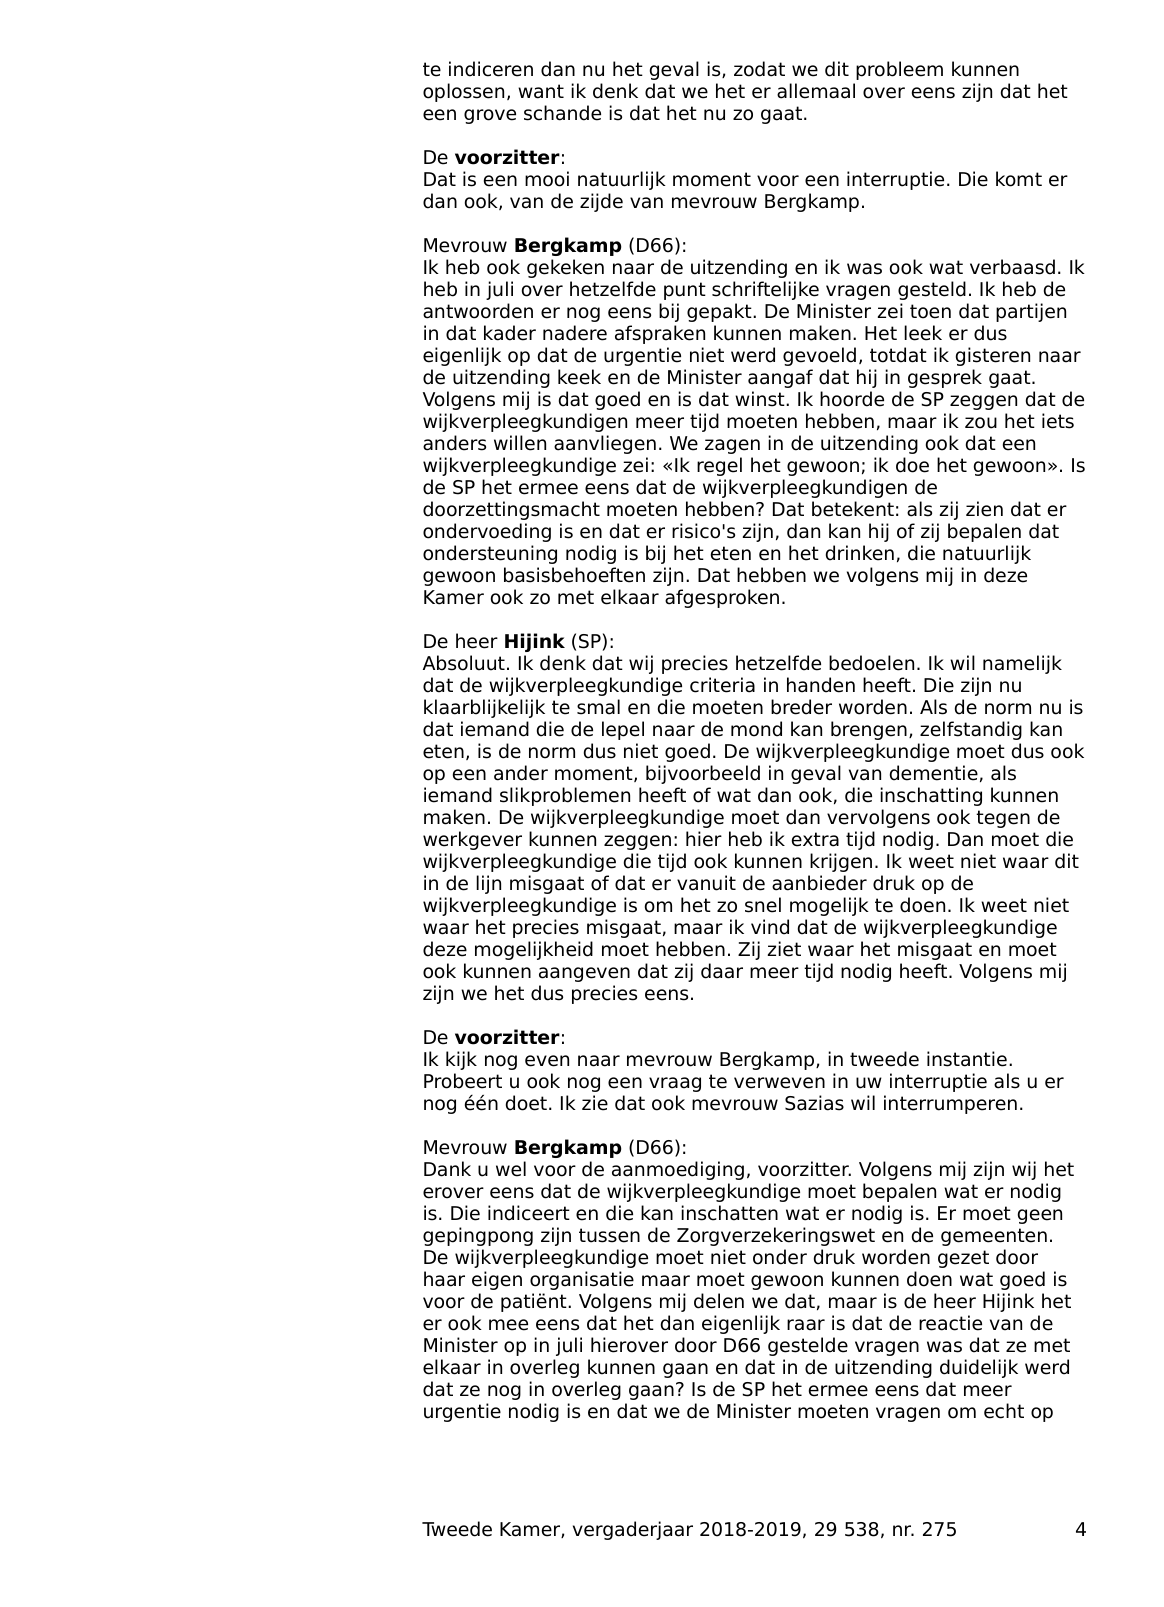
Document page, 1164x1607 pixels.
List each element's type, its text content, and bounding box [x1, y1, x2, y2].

text Ik heb ook gekeken naar de uitzending en ik was ook wat verbaasd. Ik heb in juli over hetzelfde punt schriftelijke vragen gesteld. Ik heb de antwoorden er nog eens bij gepakt. De Minister zei toen dat partijen in dat kader nadere afspraken kunnen maken. Het leek er dus eigenlijk op dat de urgentie niet werd gevoeld, totdat ik gisteren naar de uitzending keek en de Minister aangaf dat hij in gesprek gaat. Volgens mij is dat goed en is dat winst. Ik hoorde de SP zeggen dat de wijkverpleegkundigen meer tijd moeten hebben, maar ik zou het iets anders willen aanvliegen. We zagen in de uitzending ook dat een wijkverpleegkundige zei: «Ik regel het gewoon; ik doe het gewoon». Is de SP het ermee eens dat de wijkverpleegkundigen de doorzettingsmacht moeten hebben? Dat betekent: als zij zien dat er ondervoeding is en dat er risico's zijn, dan kan hij of zij bepalen dat ondersteuning nodig is bij het eten en het drinken, die natuurlijk gewoon basisbehoeften zijn. Dat hebben we volgens mij in deze Kamer ook zo met elkaar afgesproken. [422, 257, 1087, 609]
text De voorzitter: [422, 147, 1087, 169]
text Absoluut. Ik denk dat wij precies hetzelfde bedoelen. Ik wil namelijk dat de wijkverpleegkundige criteria in handen heeft. Die zijn nu klaarblijkelijk te smal en die moeten breder worden. Als de norm nu is dat iemand die de lepel naar de mond kan brengen, zelfstandig kan eten, is de norm dus niet goed. De wijkverpleegkundige moet dus ook op een ander moment, bijvoorbeeld in geval van dementie, als iemand slikproblemen heeft of wat dan ook, die inschatting kunnen maken. De wijkverpleegkundige moet dan vervolgens ook tegen de werkgever kunnen zeggen: hier heb ik extra tijd nodig. Dan moet die wijkverpleegkundige die tijd ook kunnen krijgen. Ik weet niet waar dit in de lijn misgaat of dat er vanuit de aanbieder druk op de wijkverpleegkundige is om het zo snel mogelijk te doen. Ik weet niet waar het precies misgaat, maar ik vind dat de wijkverpleegkundige deze mogelijkheid moet hebben. Zij ziet waar het misgaat en moet ook kunnen aangeven dat zij daar meer tijd nodig heeft. Volgens mij zijn we het dus precies eens. [422, 653, 1087, 1005]
text te indiceren dan nu het geval is, zodat we dit probleem kunnen oplossen, want ik denk dat we het er allemaal over eens zijn dat het een grove schande is dat het nu zo gaat. [422, 59, 1087, 125]
text Dank u wel voor de aanmoediging, voorzitter. Volgens mij zijn wij het erover eens dat de wijkverpleegkundige moet bepalen wat er nodig is. Die indiceert en die kan inschatten wat er nodig is. Er moet geen gepingpong zijn tussen de Zorgverzekeringswet en de gemeenten. De wijkverpleegkundige moet niet onder druk worden gezet door haar eigen organisatie maar moet gewoon kunnen doen wat goed is voor de patiënt. Volgens mij delen we dat, maar is de heer Hijink het er ook mee eens dat het dan eigenlijk raar is dat de reactie van de Minister op in juli hierover door D66 gestelde vragen was dat ze met elkaar in overleg kunnen gaan en dat in de uitzending duidelijk werd dat ze nog in overleg gaan? Is de SP het ermee eens dat meer urgentie nodig is en dat we de Minister moeten vragen om echt op [422, 1159, 1087, 1423]
text Ik kijk nog even naar mevrouw Bergkamp, in tweede instantie. Probeert u ook nog een vraag te verweven in uw interruptie als u er nog één doet. Ik zie dat ook mevrouw Sazias wil interrumperen. [422, 1049, 1087, 1115]
text Mevrouw Bergkamp (D66): [422, 1137, 1087, 1159]
text De voorzitter: [422, 1027, 1087, 1049]
text Dat is een mooi natuurlijk moment voor een interruptie. Die komt er dan ook, van de zijde van mevrouw Bergkamp. [422, 169, 1087, 213]
text De heer Hijink (SP): [422, 631, 1087, 653]
text Mevrouw Bergkamp (D66): [422, 235, 1087, 257]
